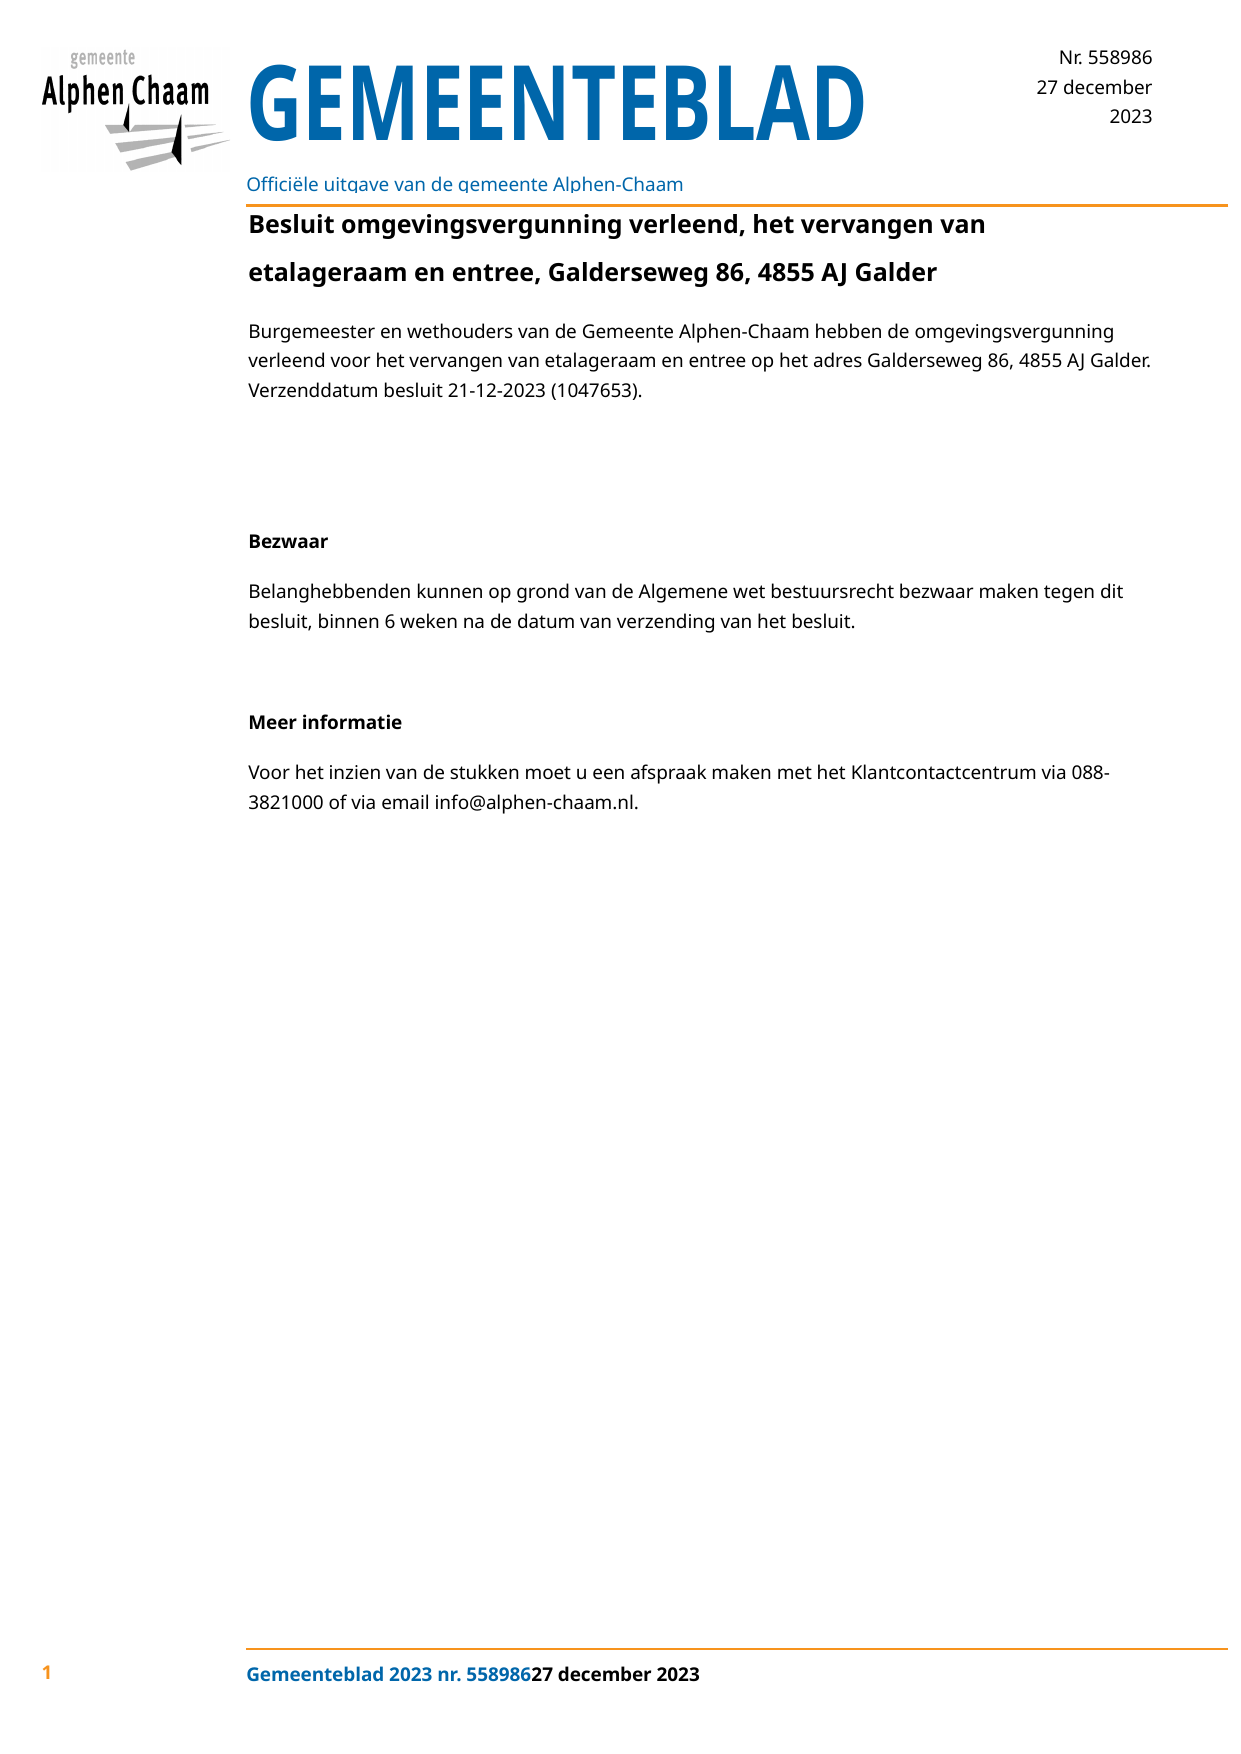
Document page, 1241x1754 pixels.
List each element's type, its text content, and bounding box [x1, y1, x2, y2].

text Voor het inzien van de stukken moet u een afspraak maken met het Klantcontactcentrum via 088-3821000 of via email info@alphen-chaam.nl. [248, 759, 1152, 815]
text Bezwaar [248, 528, 1152, 554]
text Belanghebbenden kunnen op grond van de Algemene wet bestuursrecht bezwaar maken tegen dit besluit, binnen 6 weken na de datum van verzending van het besluit. [248, 579, 1152, 634]
text Burgemeester en wethouders van de Gemeente Alphen-Chaam hebben de omgevingsvergunning verleend voor het vervangen van etalageraam en entree op het adres Galderseweg 86, 4855 AJ Galder. Verzenddatum besluit 21-12-2023 (1047653). [248, 318, 1152, 403]
text Besluit omgevingsvergunning verleend, het vervangen van etalageraam en entree, Galderseweg 86, 4855 AJ Galder [248, 207, 1152, 288]
text Meer informatie [248, 709, 1152, 735]
picture [41, 47, 231, 172]
